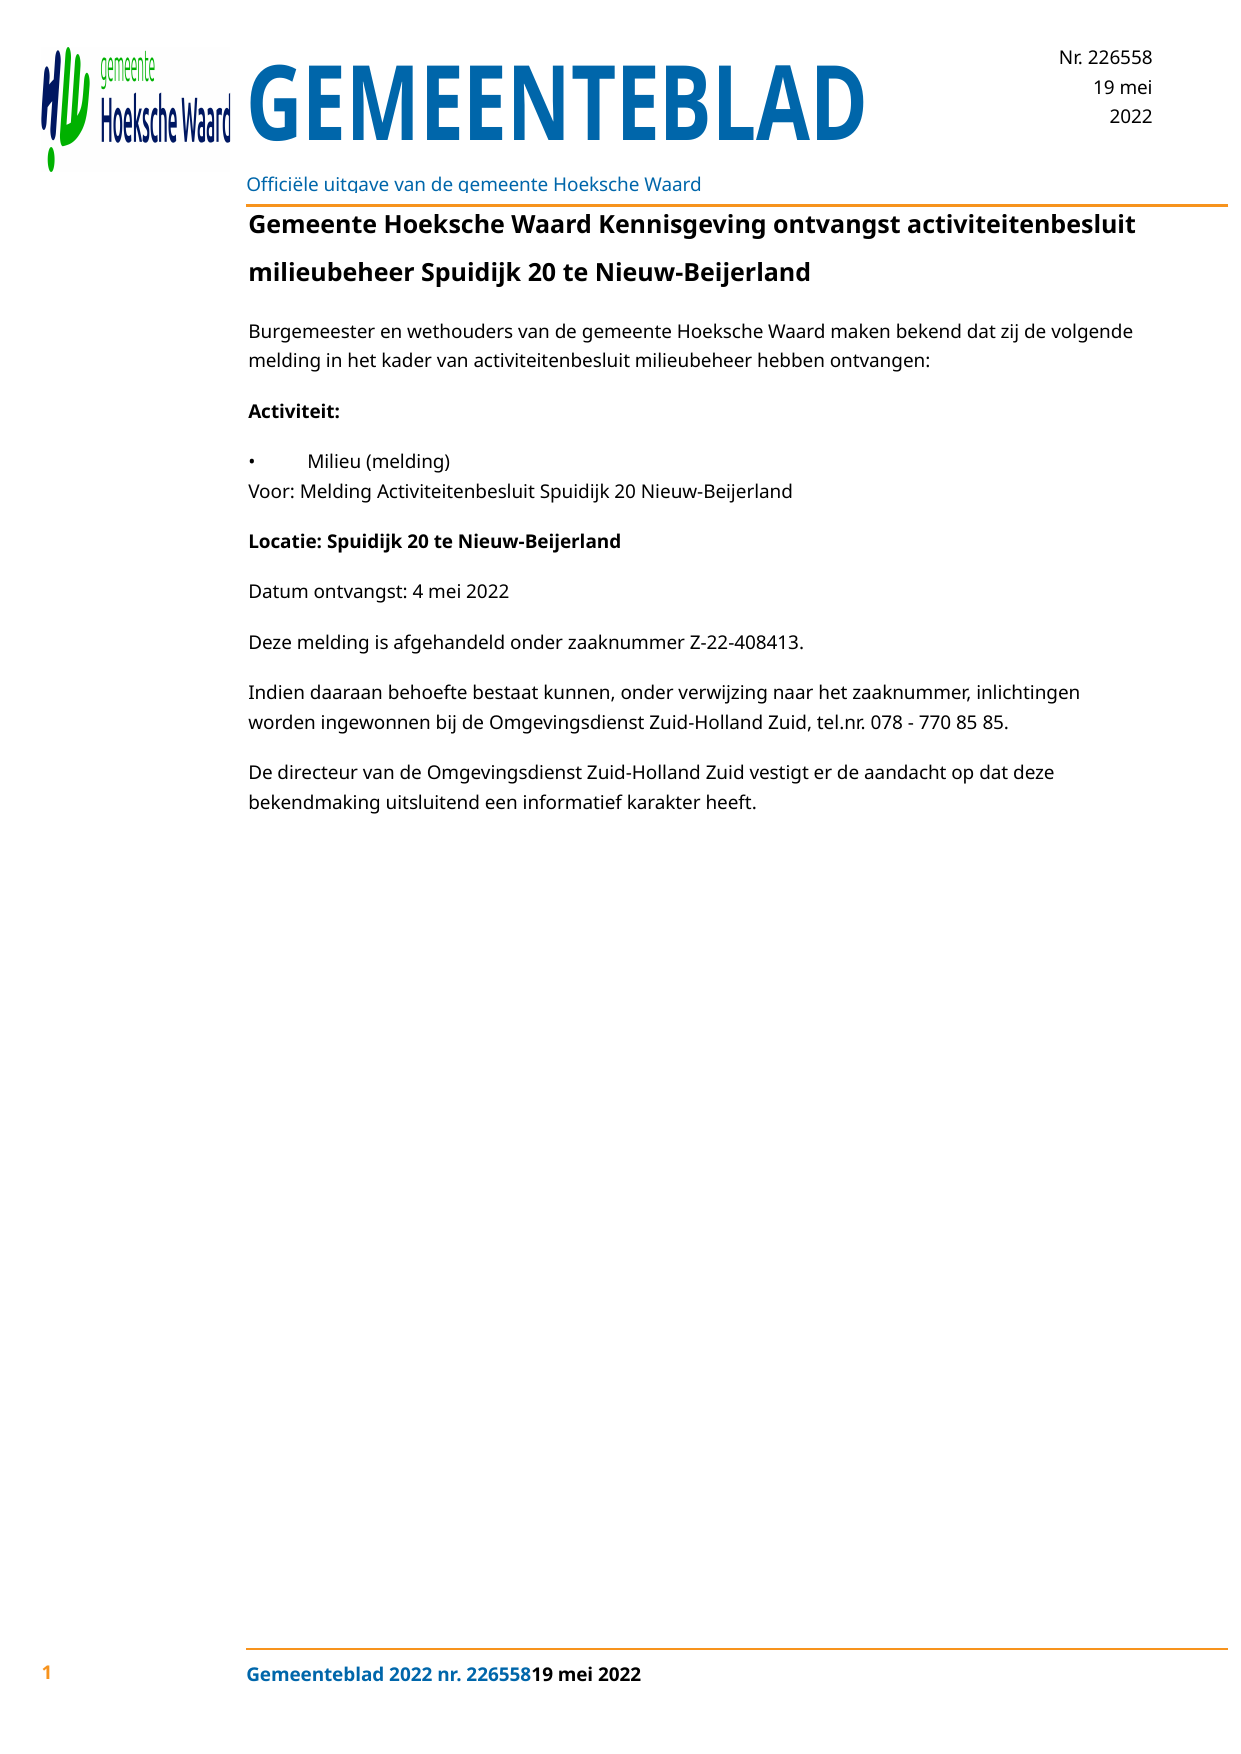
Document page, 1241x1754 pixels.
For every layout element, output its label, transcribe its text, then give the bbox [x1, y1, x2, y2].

text Deze melding is afgehandeld onder zaaknummer Z-22-408413. [248, 629, 1152, 655]
picture [41, 47, 231, 172]
text Burgemeester en wethouders van de gemeente Hoeksche Waard maken bekend dat zij de volgende melding in het kader van activiteitenbesluit milieubeheer hebben ontvangen: [248, 318, 1152, 373]
text Datum ontvangst: 4 mei 2022 [248, 579, 1152, 604]
list Milieu (melding) [248, 448, 1152, 474]
text De directeur van de Omgevingsdienst Zuid-Holland Zuid vestigt er de aandacht op dat deze bekendmaking uitsluitend een informatief karakter heeft. [248, 759, 1152, 815]
text Activiteit: [248, 398, 1152, 424]
text Gemeente Hoeksche Waard Kennisgeving ontvangst activiteitenbesluit milieubeheer Spuidijk 20 te Nieuw-Beijerland [248, 207, 1152, 288]
text Locatie: Spuidijk 20 te Nieuw-Beijerland [248, 528, 1152, 554]
text Voor: Melding Activiteitenbesluit Spuidijk 20 Nieuw-Beijerland [248, 478, 1152, 504]
text Indien daaraan behoefte bestaat kunnen, onder verwijzing naar het zaaknummer, inlichtingen worden ingewonnen bij de Omgevingsdienst Zuid-Holland Zuid, tel.nr. 078 - 770 85 85. [248, 679, 1152, 735]
